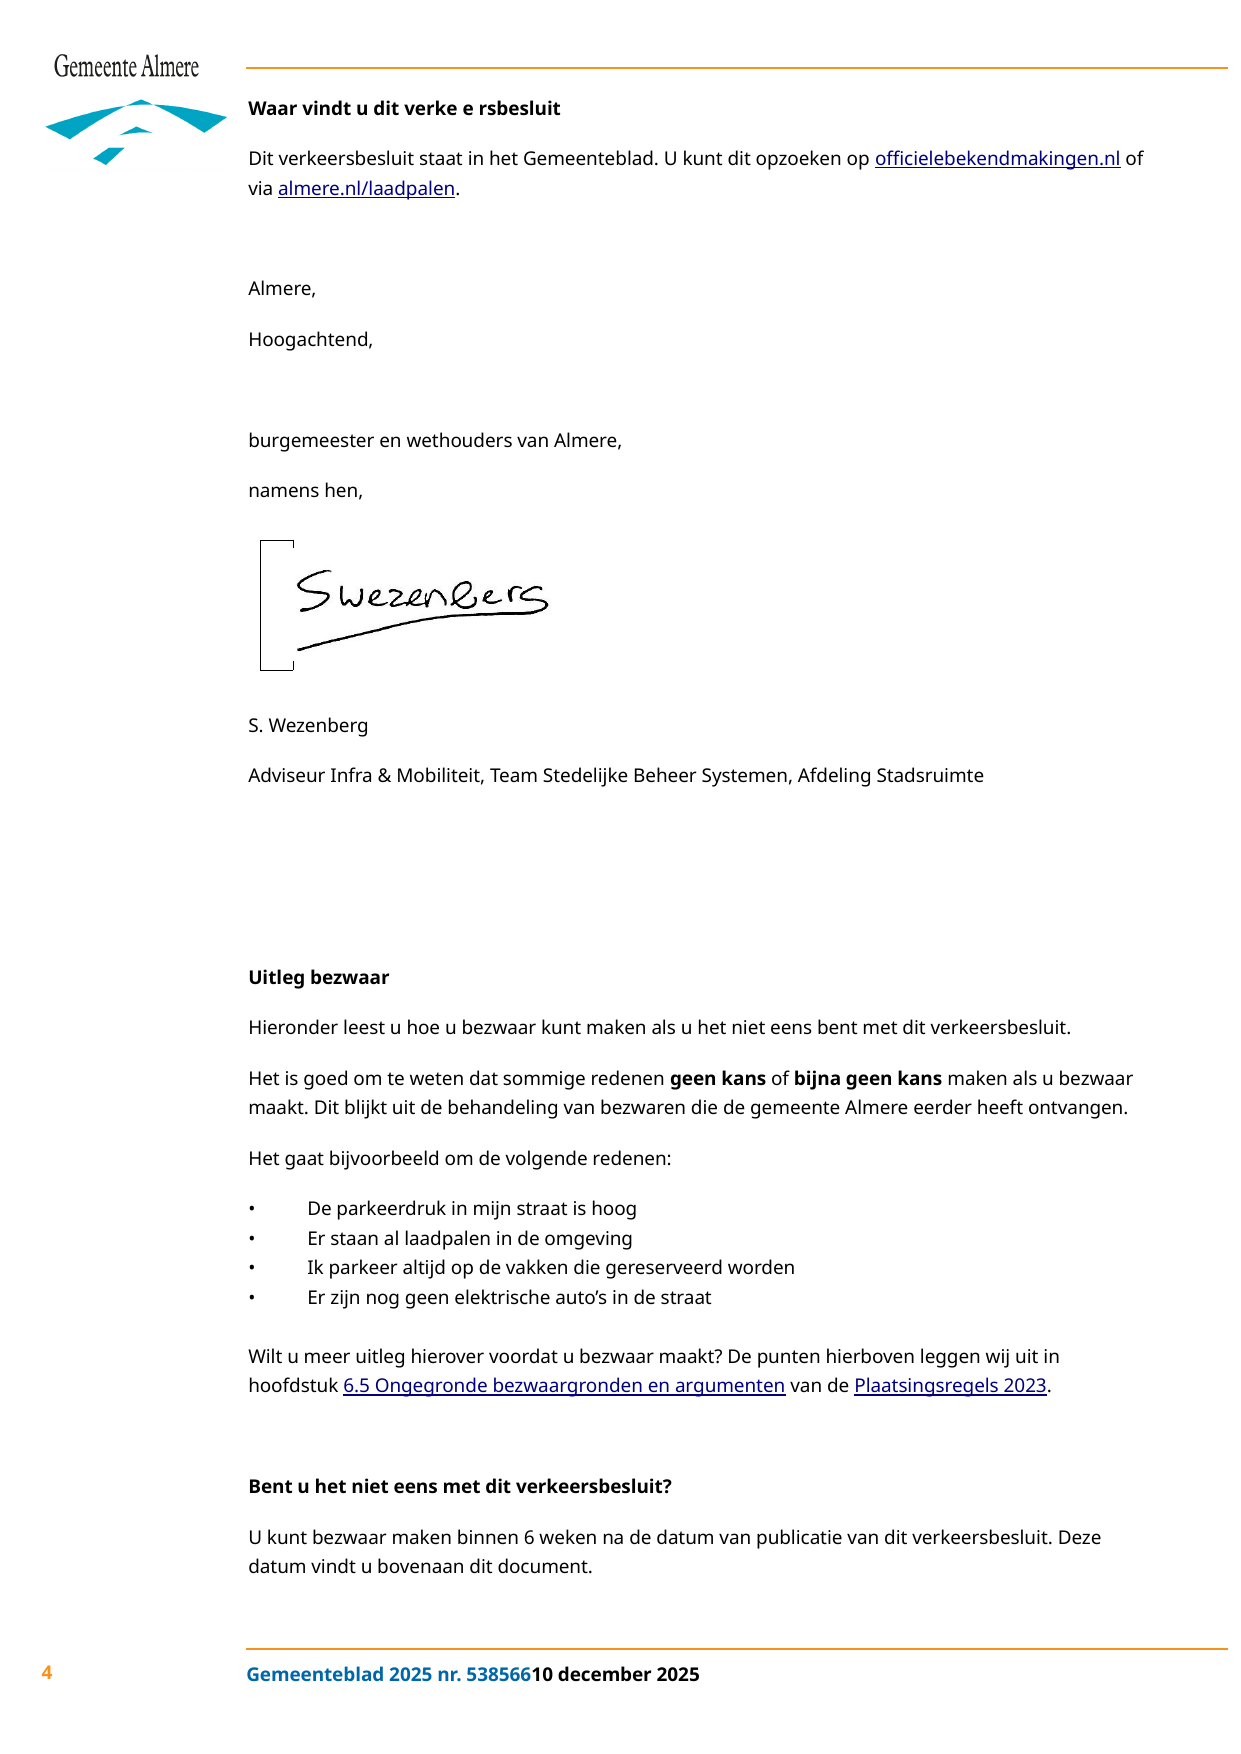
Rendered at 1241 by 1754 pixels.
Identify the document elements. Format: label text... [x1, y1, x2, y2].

list Ik parkeer altijd op de vakken die gereserveerd worden [248, 1254, 1152, 1280]
list De parkeerdruk in mijn straat is hoog [248, 1195, 1152, 1221]
list Er staan al laadpalen in de omgeving [248, 1225, 1152, 1251]
text Dit verkeersbesluit staat in het Gemeenteblad. U kunt dit opzoeken op officielebekendmakingen.nl of via almere.nl/laadpalen. [248, 145, 1152, 201]
text Hieronder leest u hoe u bezwaar kunt maken als u het niet eens bent met dit verkeersbesluit. [248, 1014, 1152, 1040]
text Uitleg bezwaar [248, 964, 1152, 990]
text Hoogachtend, [248, 326, 1152, 352]
picture [41, 47, 231, 172]
text Het is goed om te weten dat sommige redenen geen kans of bijna geen kans maken als u bezwaar maakt. Dit blijkt uit de behandeling van bezwaren die de gemeente Almere eerder heeft ontvangen. [248, 1065, 1152, 1120]
text Waar vindt u dit verke e rsbesluit [248, 95, 1152, 121]
text Wilt u meer uitleg hierover voordat u bezwaar maakt? De punten hierboven leggen wij uit in hoofdstuk 6.5 Ongegronde bezwaargronden en argumenten van de Plaatsingsregels 2023. [248, 1343, 1152, 1398]
text U kunt bezwaar maken binnen 6 weken na de datum van publicatie van dit verkeersbesluit. Deze datum vindt u bovenaan dit document. [248, 1524, 1152, 1579]
text S. Wezenberg [248, 712, 1152, 738]
text Bent u het niet eens met dit verkeersbesluit? [248, 1473, 1152, 1499]
list Er zijn nog geen elektrische auto’s in de straat [248, 1284, 1152, 1310]
text burgemeester en wethouders van Almere, [248, 427, 1152, 453]
text namens hen, [248, 477, 1152, 503]
text Adviseur Infra & Mobiliteit, Team Stedelijke Beheer Systemen, Afdeling Stadsruimte [248, 762, 1152, 788]
picture [268, 548, 576, 661]
text Almere, [248, 276, 1152, 301]
text Het gaat bijvoorbeeld om de volgende redenen: [248, 1145, 1152, 1171]
